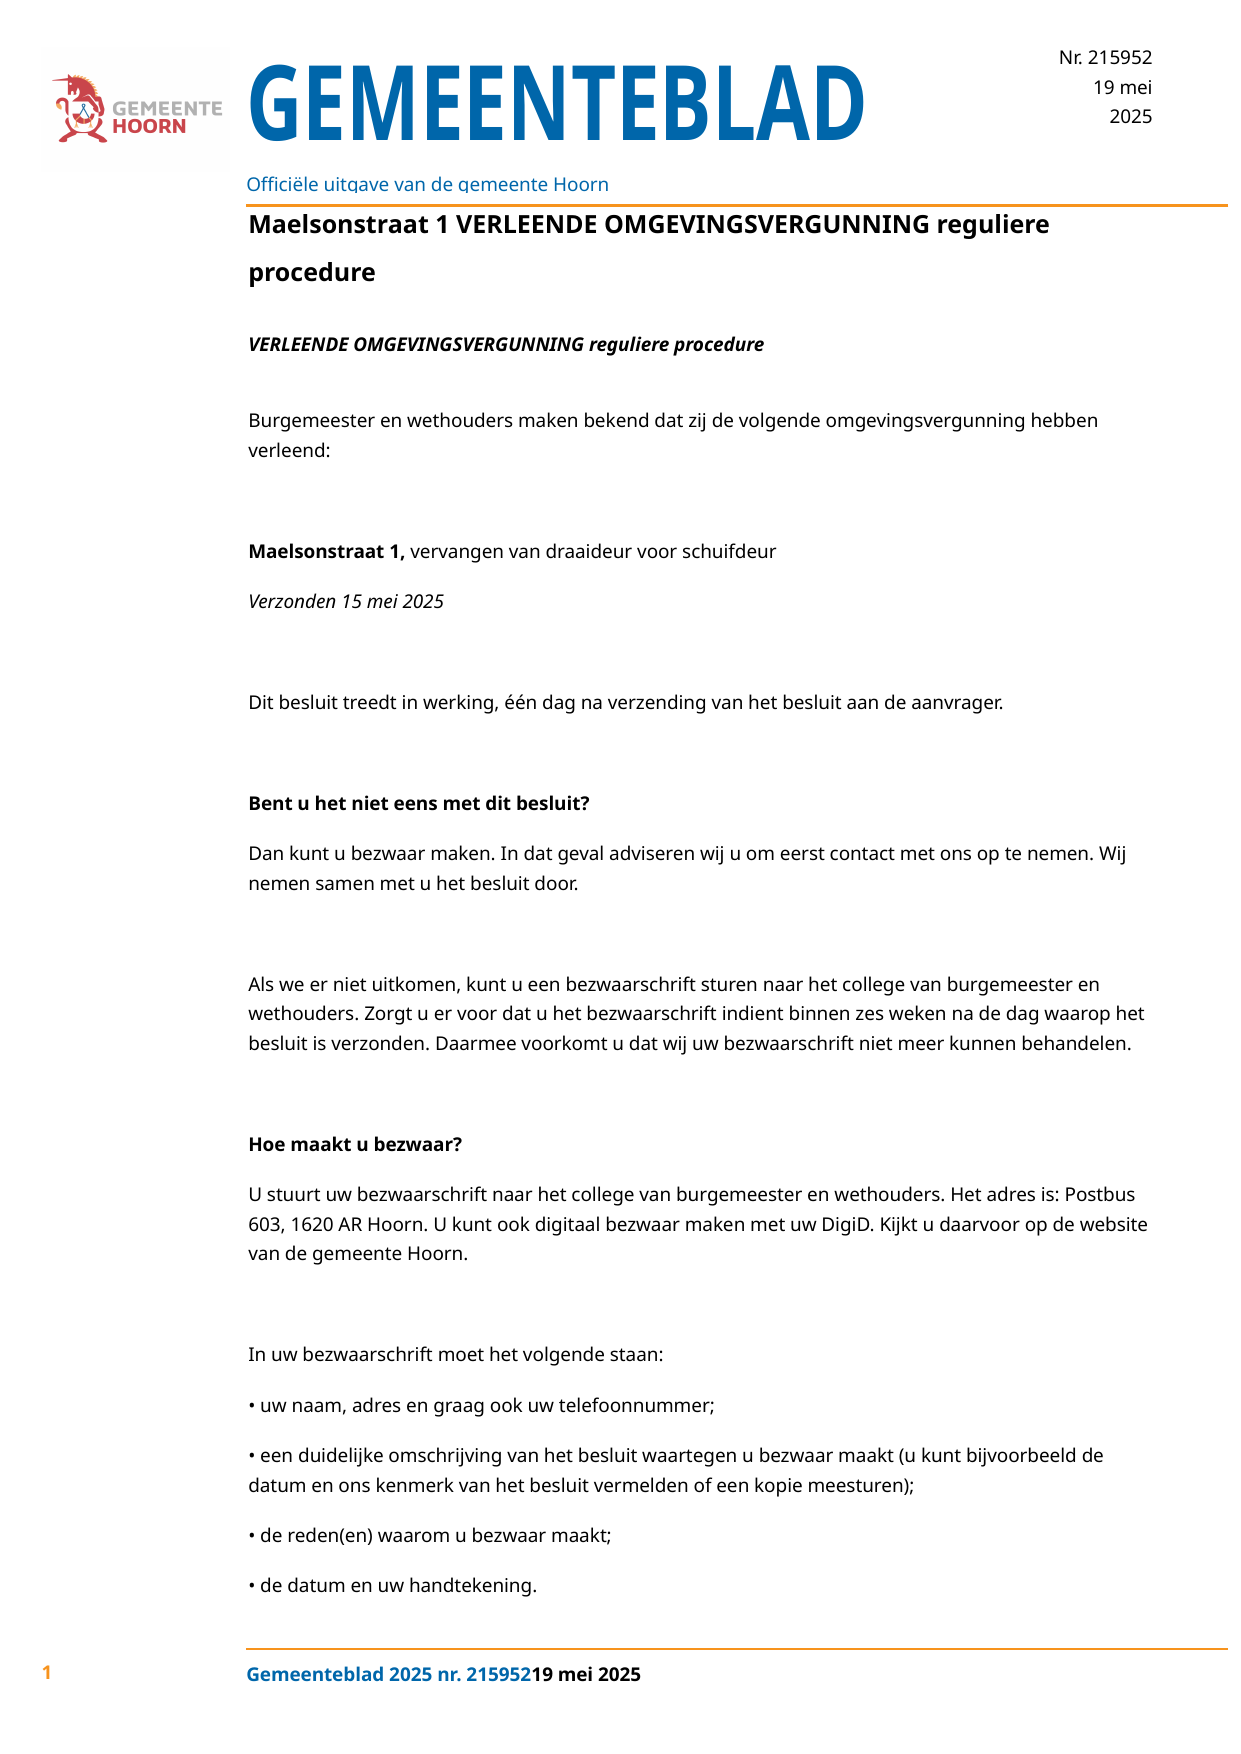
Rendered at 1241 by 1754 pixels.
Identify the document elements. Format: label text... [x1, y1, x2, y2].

text VERLEENDE OMGEVINGSVERGUNNING reguliere procedure [248, 331, 1152, 357]
text Maelsonstraat 1 VERLEENDE OMGEVINGSVERGUNNING reguliere procedure [248, 207, 1152, 288]
text Bent u het niet eens met dit besluit? [248, 790, 1152, 816]
text • uw naam, adres en graag ook uw telefoonnummer; [248, 1392, 1152, 1417]
text • een duidelijke omschrijving van het besluit waartegen u bezwaar maakt (u kunt bijvoorbeeld de datum en ons kenmerk van het besluit vermelden of een kopie meesturen); [248, 1442, 1152, 1497]
text • de datum en uw handtekening. [248, 1573, 1152, 1598]
text Hoe maakt u bezwaar? [248, 1131, 1152, 1157]
text Dit besluit treedt in werking, één dag na verzending van het besluit aan de aanvrager. [248, 689, 1152, 715]
text Als we er niet uitkomen, kunt u een bezwaarschrift sturen naar het college van burgemeester en wethouders. Zorgt u er voor dat u het bezwaarschrift indient binnen zes weken na de dag waarop het besluit is verzonden. Daarmee voorkomt u dat wij uw bezwaarschrift niet meer kunnen behandelen. [248, 971, 1152, 1056]
text Maelsonstraat 1, vervangen van draaideur voor schuifdeur [248, 538, 1152, 564]
text Burgemeester en wethouders maken bekend dat zij de volgende omgevingsvergunning hebben verleend: [248, 408, 1152, 463]
text Dan kunt u bezwaar maken. In dat geval adviseren wij u om eerst contact met ons op te nemen. Wij nemen samen met u het besluit door. [248, 841, 1152, 896]
picture [41, 47, 231, 172]
text Verzonden 15 mei 2025 [248, 588, 1152, 614]
text • de reden(en) waarom u bezwaar maakt; [248, 1522, 1152, 1548]
text In uw bezwaarschrift moet het volgende staan: [248, 1341, 1152, 1367]
text U stuurt uw bezwaarschrift naar het college van burgemeester en wethouders. Het adres is: Postbus 603, 1620 AR Hoorn. U kunt ook digitaal bezwaar maken met uw DigiD. Kijkt u daarvoor op de website van de gemeente Hoorn. [248, 1181, 1152, 1266]
